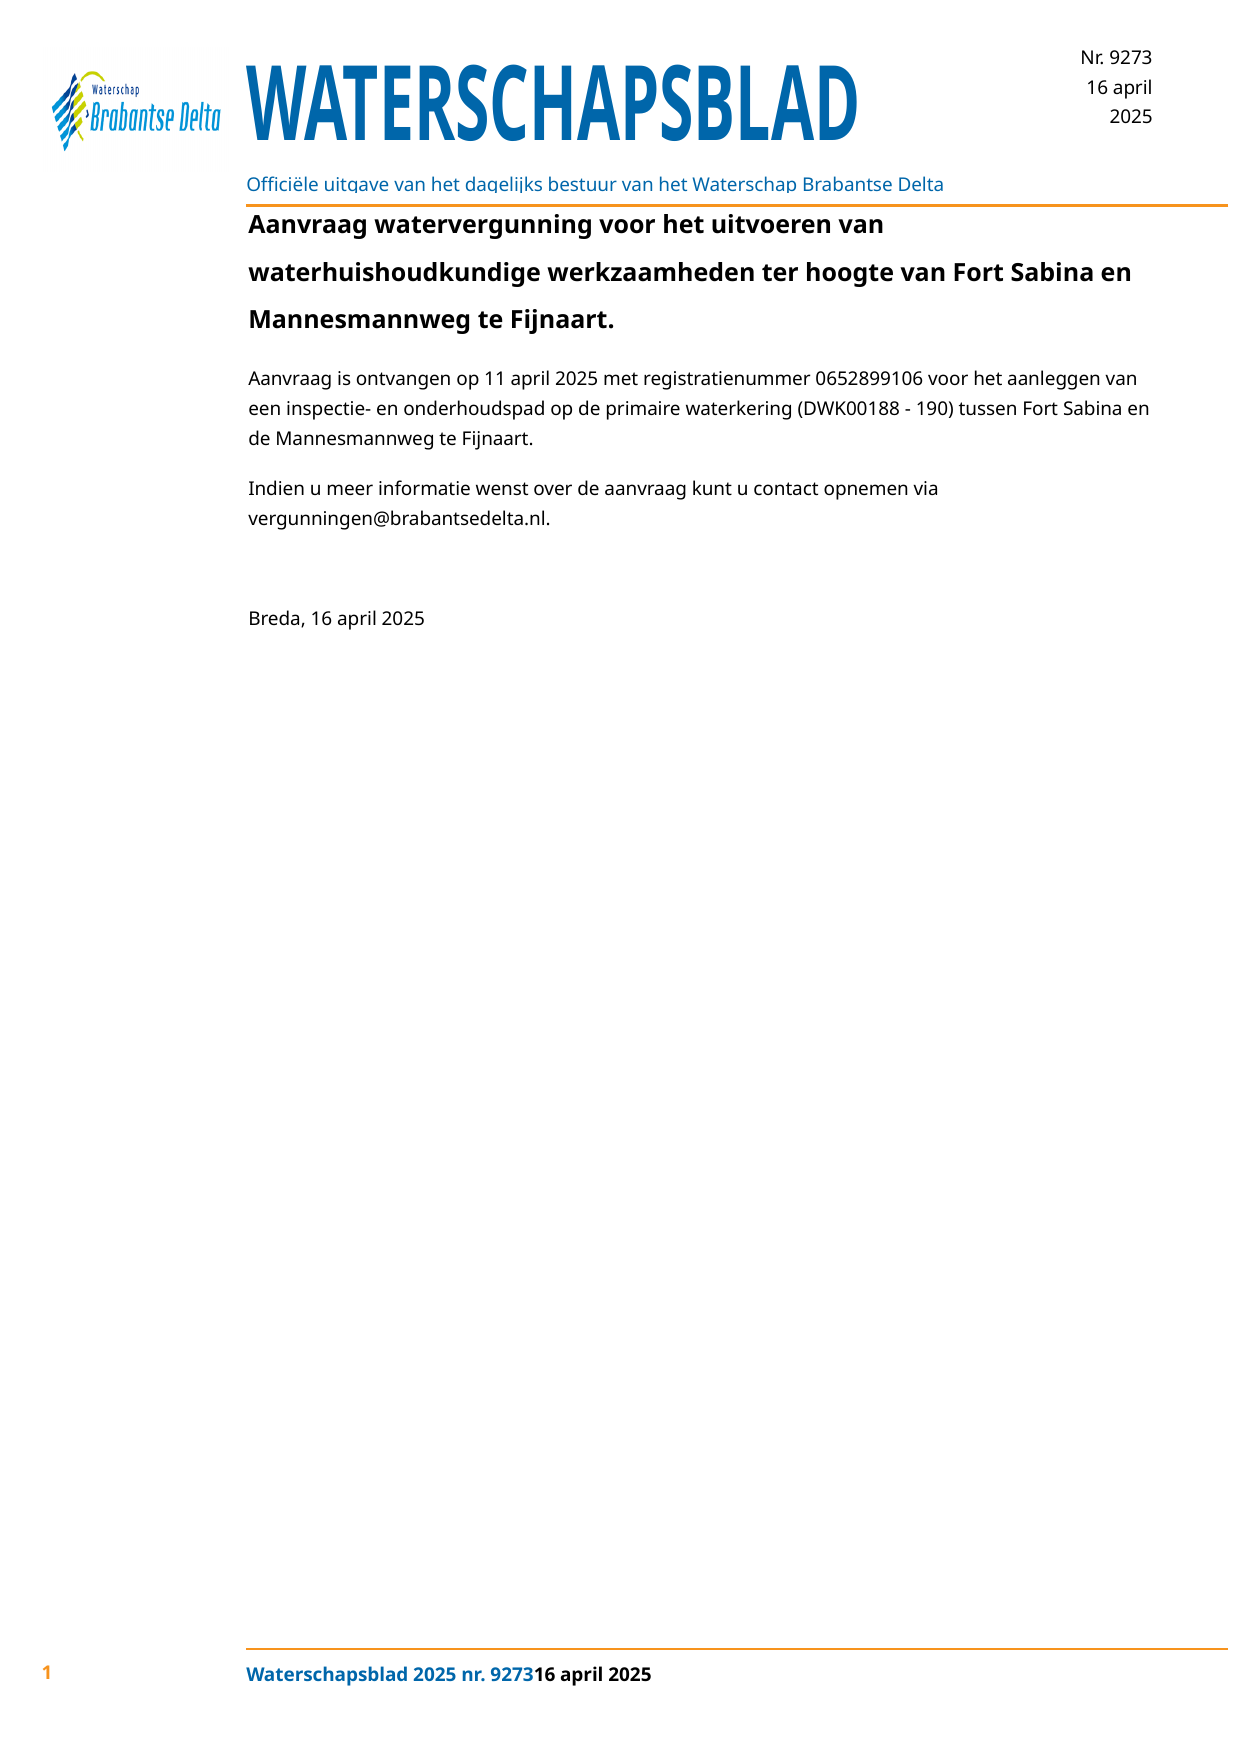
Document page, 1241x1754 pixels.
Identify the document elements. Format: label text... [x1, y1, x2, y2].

text Aanvraag watervergunning voor het uitvoeren van waterhuishoudkundige werkzaamheden ter hoogte van Fort Sabina en Mannesmannweg te Fijnaart. [248, 207, 1152, 336]
text Breda, 16 april 2025 [248, 606, 1152, 631]
text Indien u meer informatie wenst over de aanvraag kunt u contact opnemen via vergunningen@brabantsedelta.nl. [248, 475, 1152, 530]
text Aanvraag is ontvangen op 11 april 2025 met registratienummer 0652899106 voor het aanleggen van een inspectie- en onderhoudspad op de primaire waterkering (DWK00188 - 190) tussen Fort Sabina en de Mannesmannweg te Fijnaart. [248, 366, 1152, 450]
picture [41, 47, 231, 172]
